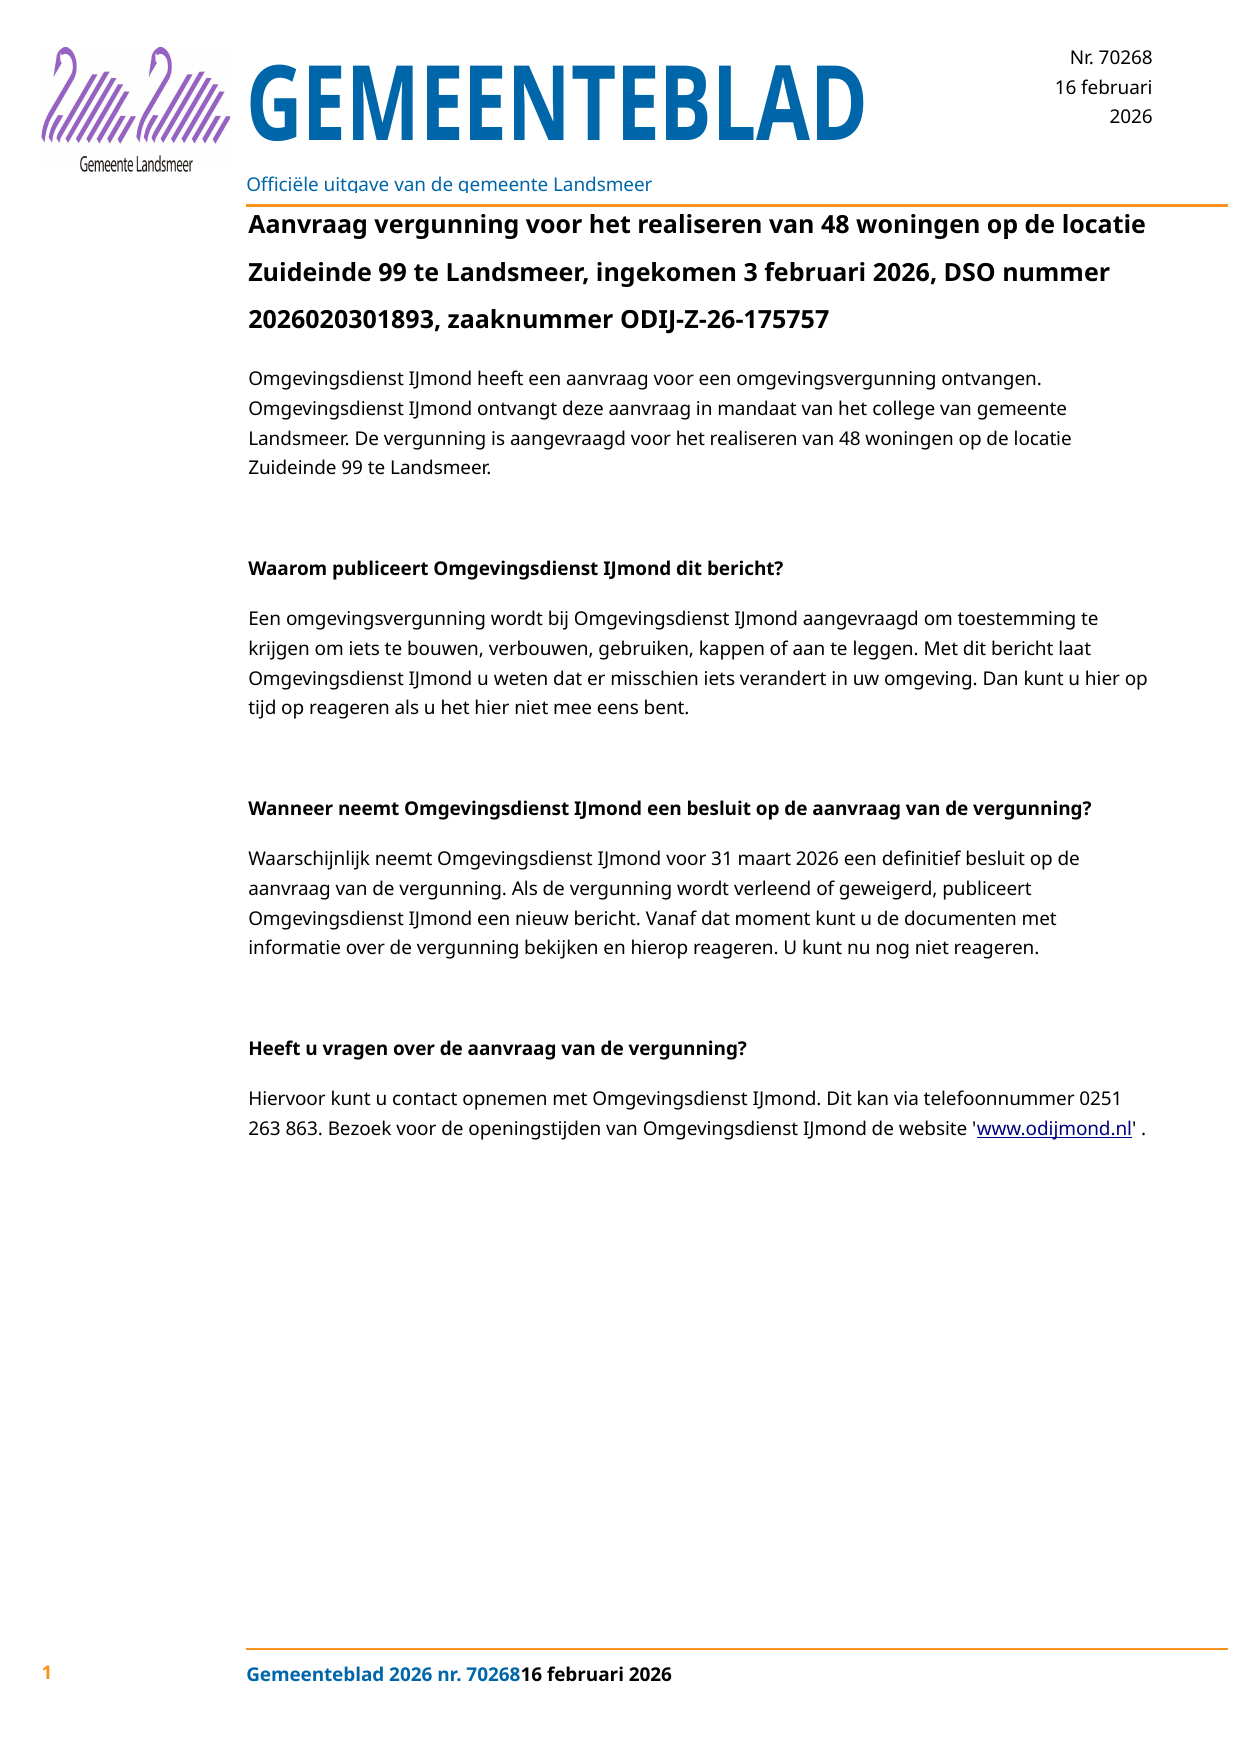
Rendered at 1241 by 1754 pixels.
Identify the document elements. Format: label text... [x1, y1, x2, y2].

text Hiervoor kunt u contact opnemen met Omgevingsdienst IJmond. Dit kan via telefoonnummer 0251 263 863. Bezoek voor de openingstijden van Omgevingsdienst IJmond de website 'www.odijmond.nl' . [248, 1086, 1152, 1141]
text Wanneer neemt Omgevingsdienst IJmond een besluit op de aanvraag van de vergunning? [248, 795, 1152, 821]
text Waarschijnlijk neemt Omgevingsdienst IJmond voor 31 maart 2026 een definitief besluit op de aanvraag van de vergunning. Als de vergunning wordt verleend of geweigerd, publiceert Omgevingsdienst IJmond een nieuw bericht. Vanaf dat moment kunt u de documenten met informatie over de vergunning bekijken en hierop reageren. U kunt nu nog niet reageren. [248, 846, 1152, 960]
text Een omgevingsvergunning wordt bij Omgevingsdienst IJmond aangevraagd om toestemming te krijgen om iets te bouwen, verbouwen, gebruiken, kappen of aan te leggen. Met dit bericht laat Omgevingsdienst IJmond u weten dat er misschien iets verandert in uw omgeving. Dan kunt u hier op tijd op reageren als u het hier niet mee eens bent. [248, 606, 1152, 720]
text Heeft u vragen over de aanvraag van de vergunning? [248, 1035, 1152, 1061]
picture [41, 47, 231, 172]
text Waarom publiceert Omgevingsdienst IJmond dit bericht? [248, 555, 1152, 581]
text Omgevingsdienst IJmond heeft een aanvraag voor een omgevingsvergunning ontvangen. Omgevingsdienst IJmond ontvangt deze aanvraag in mandaat van het college van gemeente Landsmeer. De vergunning is aangevraagd voor het realiseren van 48 woningen op de locatie Zuideinde 99 te Landsmeer. [248, 366, 1152, 480]
text Aanvraag vergunning voor het realiseren van 48 woningen op de locatie Zuideinde 99 te Landsmeer, ingekomen 3 februari 2026, DSO nummer 2026020301893, zaaknummer ODIJ-Z-26-175757 [248, 207, 1152, 336]
